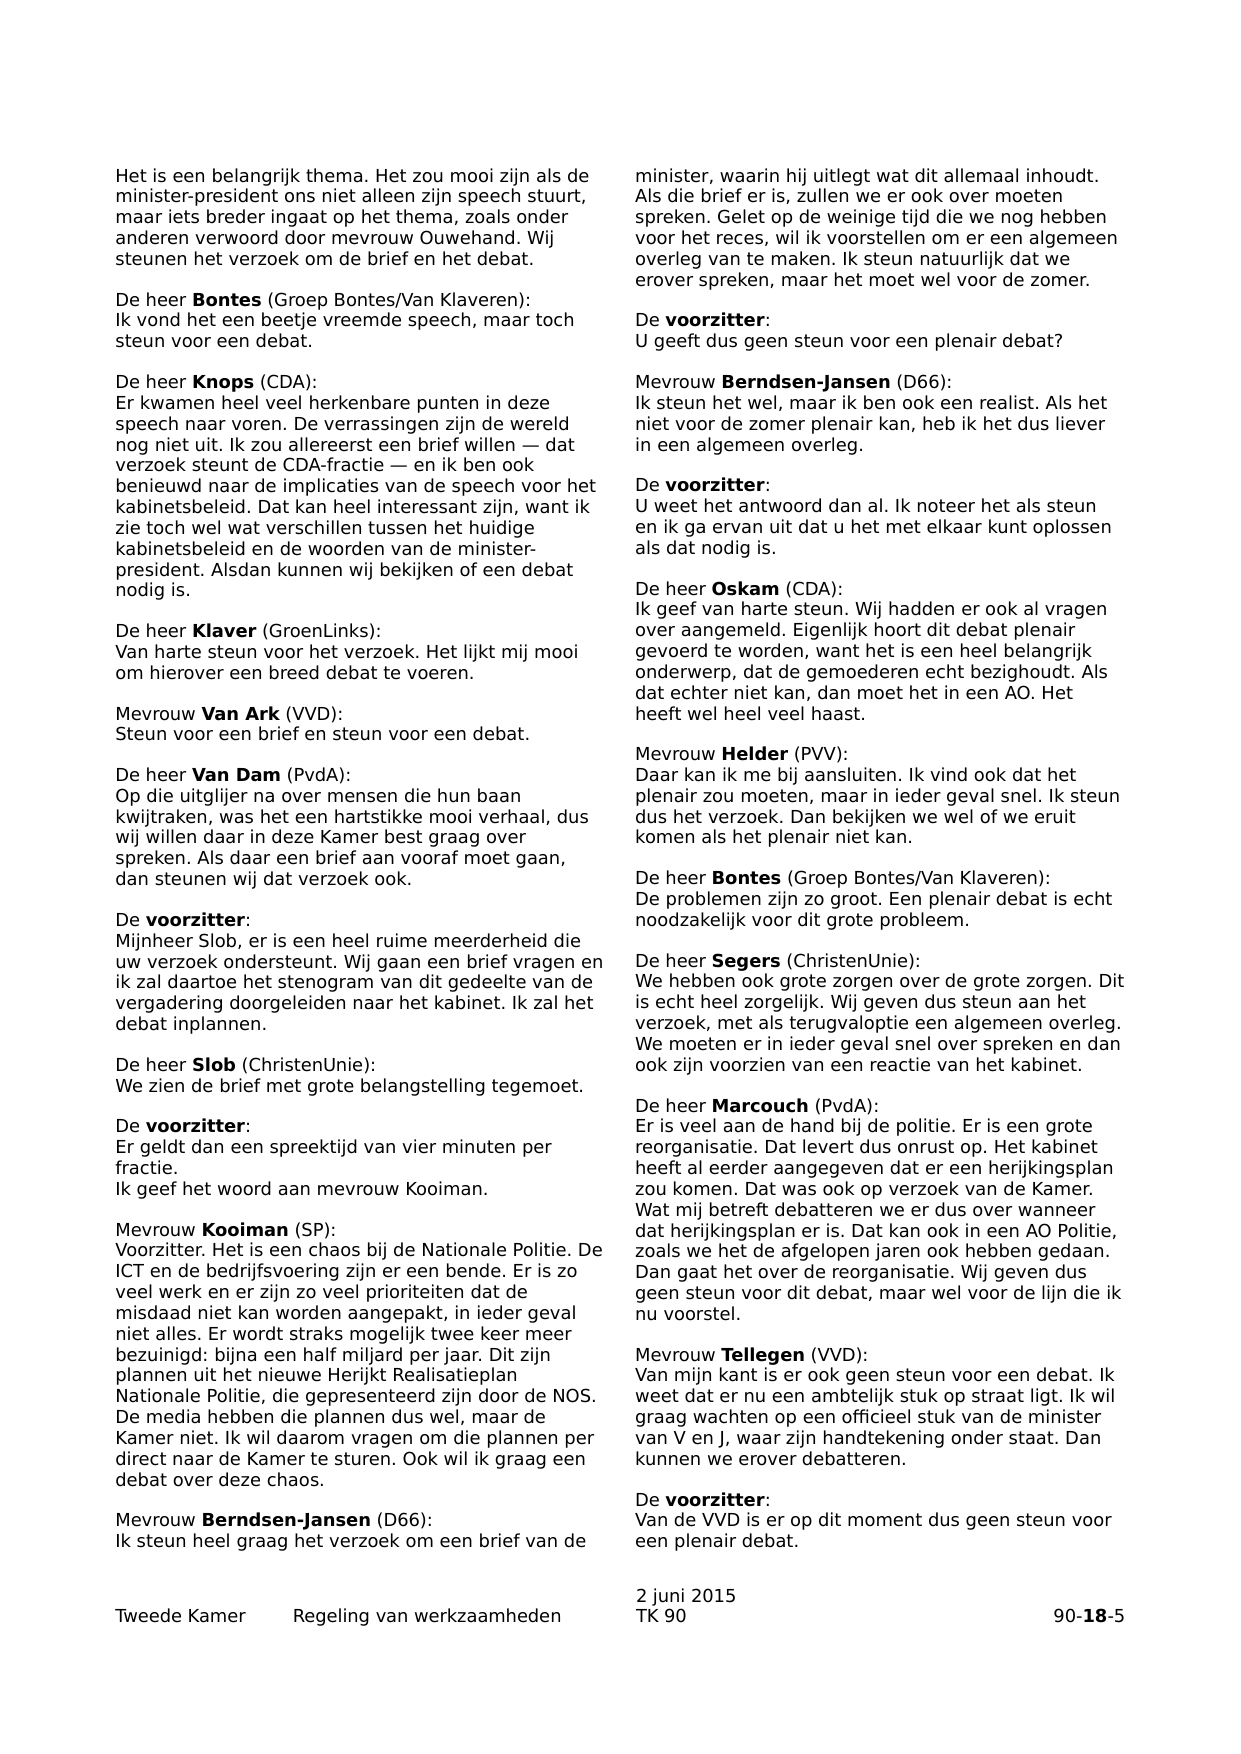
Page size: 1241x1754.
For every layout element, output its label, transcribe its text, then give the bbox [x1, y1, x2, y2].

text Mevrouw Tellegen (VVD): [635, 1344, 1125, 1365]
text De heer Bontes (Groep Bontes/Van Klaveren): [635, 868, 1125, 889]
text Ik steun heel graag het verzoek om een brief van de [115, 1531, 605, 1552]
text Mevrouw Kooiman (SP): [115, 1219, 605, 1240]
text Ik vond het een beetje vreemde speech, maar toch steun voor een debat. [115, 310, 605, 352]
text Van de VVD is er op dit moment dus geen steun voor een plenair debat. [635, 1510, 1125, 1552]
text De heer Bontes (Groep Bontes/Van Klaveren): [115, 289, 605, 310]
text De heer Oskam (CDA): [635, 578, 1125, 599]
text Mevrouw Berndsen-Jansen (D66): [115, 1510, 605, 1531]
text Mijnheer Slob, er is een heel ruime meerderheid die uw verzoek ondersteunt. Wij gaan een brief vragen en ik zal daartoe het stenogram van dit gedeelte van de vergadering doorgeleiden naar het kabinet. Ik zal het debat inplannen. [115, 931, 605, 1035]
text Op die uitglijer na over mensen die hun baan kwijtraken, was het een hartstikke mooi verhaal, dus wij willen daar in deze Kamer best graag over spreken. Als daar een brief aan vooraf moet gaan, dan steunen wij dat verzoek ook. [115, 786, 605, 890]
text De voorzitter: [115, 1116, 605, 1137]
text Van mijn kant is er ook geen steun voor een debat. Ik weet dat er nu een ambtelijk stuk op straat ligt. Ik wil graag wachten op een officieel stuk van de minister van V en J, waar zijn handtekening onder staat. Dan kunnen we erover debatteren. [635, 1365, 1125, 1469]
text Ik geef van harte steun. Wij hadden er ook al vragen over aangemeld. Eigenlijk hoort dit debat plenair gevoerd te worden, want het is een heel belangrijk onderwerp, dat de gemoederen echt bezighoudt. Als dat echter niet kan, dan moet het in een AO. Het heeft wel heel veel haast. [635, 599, 1125, 724]
text Mevrouw Berndsen-Jansen (D66): [635, 372, 1125, 393]
text Er is veel aan de hand bij de politie. Er is een grote reorganisatie. Dat levert dus onrust op. Het kabinet heeft al eerder aangegeven dat er een herijkingsplan zou komen. Dat was ook op verzoek van de Kamer. Wat mij betreft debatteren we er dus over wanneer dat herijkingsplan er is. Dat kan ook in een AO Politie, zoals we het de afgelopen jaren ook hebben gedaan. Dan gaat het over de reorganisatie. Wij geven dus geen steun voor dit debat, maar wel voor de lijn die ik nu voorstel. [635, 1116, 1125, 1324]
text De voorzitter: [115, 910, 605, 931]
text Voorzitter. Het is een chaos bij de Nationale Politie. De ICT en de bedrijfsvoering zijn er een bende. Er is zo veel werk en er zijn zo veel prioriteiten dat de misdaad niet kan worden aangepakt, in ieder geval niet alles. Er wordt straks mogelijk twee keer meer bezuinigd: bijna een half miljard per jaar. Dit zijn plannen uit het nieuwe Herijkt Realisatieplan Nationale Politie, die gepresenteerd zijn door de NOS. De media hebben die plannen dus wel, maar de Kamer niet. Ik wil daarom vragen om die plannen per direct naar de Kamer te sturen. Ook wil ik graag een debat over deze chaos. [115, 1240, 605, 1490]
text De voorzitter: [635, 1489, 1125, 1510]
text De heer Marcouch (PvdA): [635, 1095, 1125, 1116]
text minister, waarin hij uitlegt wat dit allemaal inhoudt. Als die brief er is, zullen we er ook over moeten spreken. Gelet op de weinige tijd die we nog hebben voor het reces, wil ik voorstellen om er een algemeen overleg van te maken. Ik steun natuurlijk dat we erover spreken, maar het moet wel voor de zomer. [635, 165, 1125, 290]
text De voorzitter: [635, 310, 1125, 331]
text De heer Knops (CDA): [115, 372, 605, 393]
text Daar kan ik me bij aansluiten. Ik vind ook dat het plenair zou moeten, maar in ieder geval snel. Ik steun dus het verzoek. Dan bekijken we wel of we eruit komen als het plenair niet kan. [635, 765, 1125, 848]
text We hebben ook grote zorgen over de grote zorgen. Dit is echt heel zorgelijk. Wij geven dus steun aan het verzoek, met als terugvaloptie een algemeen overleg. We moeten er in ieder geval snel over spreken en dan ook zijn voorzien van een reactie van het kabinet. [635, 971, 1125, 1075]
text Van harte steun voor het verzoek. Het lijkt mij mooi om hierover een breed debat te voeren. [115, 642, 605, 683]
text Ik steun het wel, maar ik ben ook een realist. Als het niet voor de zomer plenair kan, heb ik het dus liever in een algemeen overleg. [635, 393, 1125, 455]
text We zien de brief met grote belangstelling tegemoet. [115, 1075, 605, 1096]
text U weet het antwoord dan al. Ik noteer het als steun en ik ga ervan uit dat u het met elkaar kunt oplossen als dat nodig is. [635, 496, 1125, 558]
text De voorzitter: [635, 475, 1125, 496]
text De heer Klaver (GroenLinks): [115, 621, 605, 642]
text Mevrouw Van Ark (VVD): [115, 703, 605, 724]
text Ik geef het woord aan mevrouw Kooiman. [115, 1179, 605, 1199]
text Mevrouw Helder (PVV): [635, 744, 1125, 765]
text Er geldt dan een spreektijd van vier minuten per fractie. [115, 1137, 605, 1179]
text De heer Slob (ChristenUnie): [115, 1055, 605, 1075]
text Er kwamen heel veel herkenbare punten in deze speech naar voren. De verrassingen zijn de wereld nog niet uit. Ik zou allereerst een brief willen — dat verzoek steunt de CDA-fractie — en ik ben ook benieuwd naar de implicaties van de speech voor het kabinetsbeleid. Dat kan heel interessant zijn, want ik zie toch wel wat verschillen tussen het huidige kabinetsbeleid en de woorden van de minister-president. Alsdan kunnen wij bekijken of een debat nodig is. [115, 393, 605, 601]
text Het is een belangrijk thema. Het zou mooi zijn als de minister-president ons niet alleen zijn speech stuurt, maar iets breder ingaat op het thema, zoals onder anderen verwoord door mevrouw Ouwehand. Wij steunen het verzoek om de brief en het debat. [115, 165, 605, 269]
text U geeft dus geen steun voor een plenair debat? [635, 331, 1125, 352]
text De heer Segers (ChristenUnie): [635, 951, 1125, 971]
text Steun voor een brief en steun voor een debat. [115, 724, 605, 745]
text De problemen zijn zo groot. Een plenair debat is echt noodzakelijk voor dit grote probleem. [635, 889, 1125, 931]
text De heer Van Dam (PvdA): [115, 765, 605, 786]
